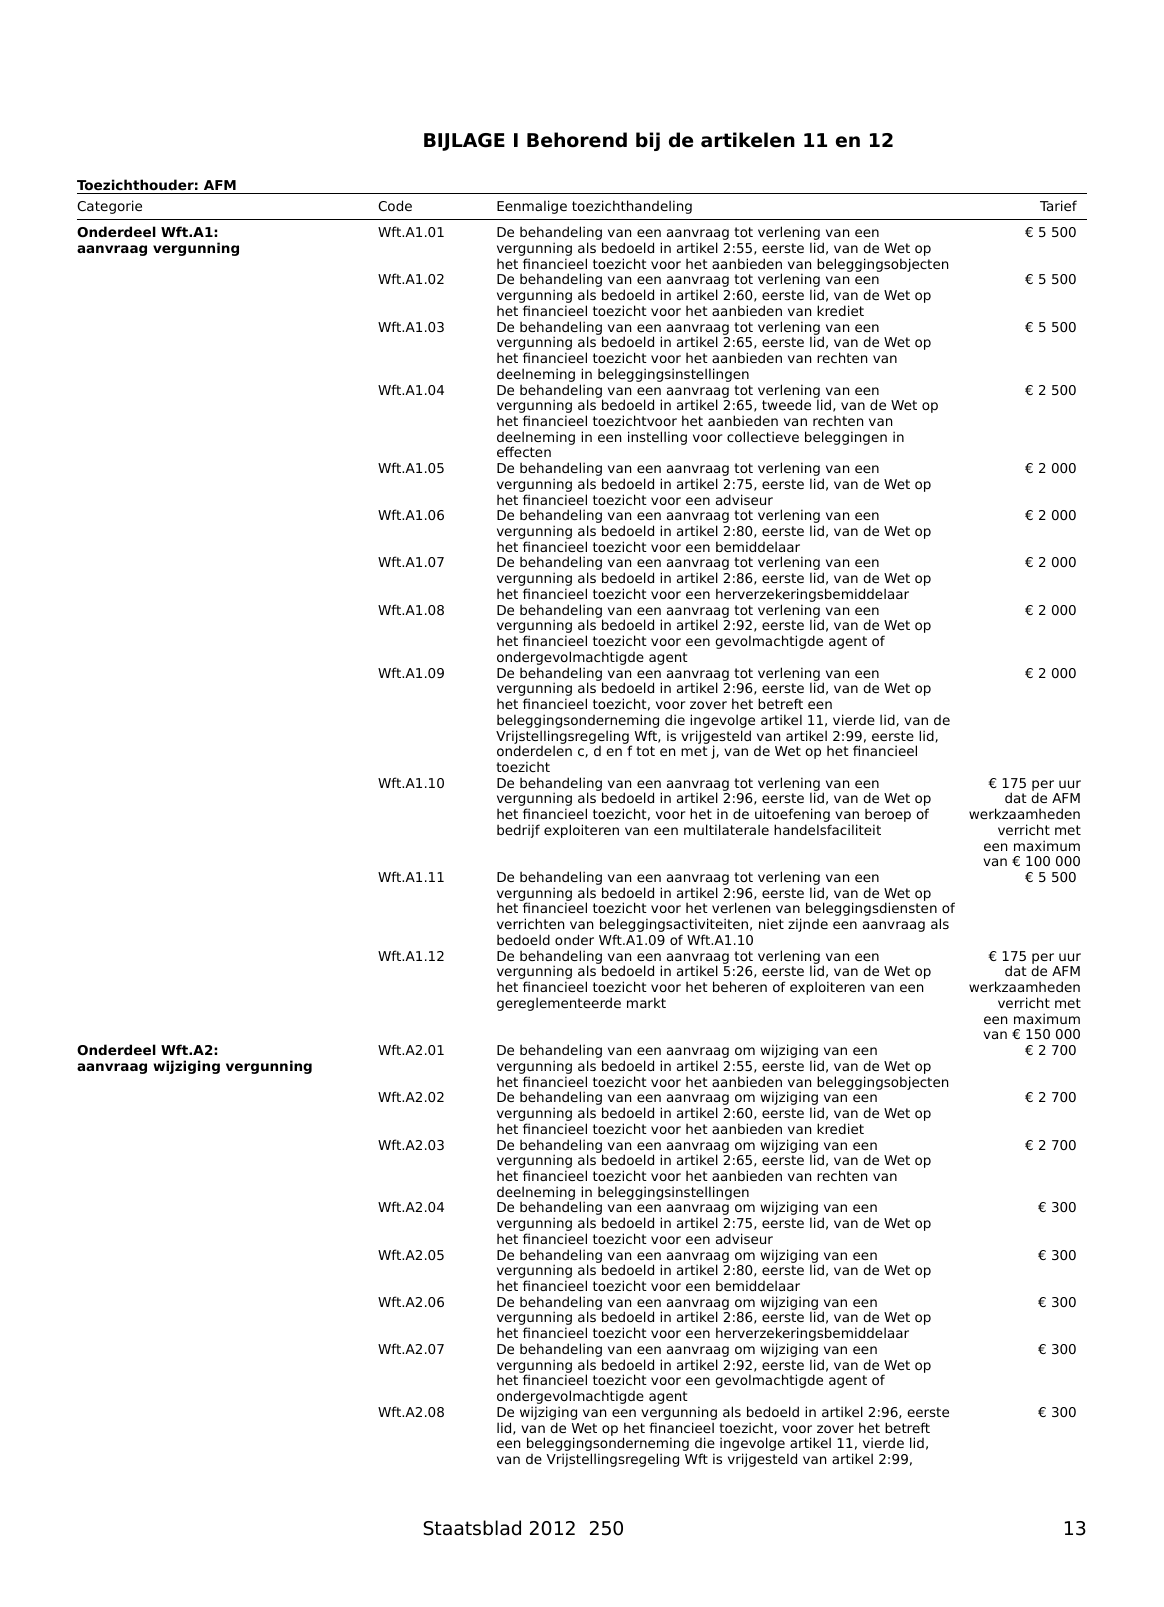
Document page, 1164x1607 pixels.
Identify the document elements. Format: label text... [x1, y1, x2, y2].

table_cell [77, 776, 372, 870]
table_cell € 2 000 [963, 461, 1087, 508]
table_cell € 2 700 [963, 1043, 1087, 1090]
table_cell Wft.A1.09 [372, 665, 490, 776]
table_cell Wft.A1.04 [372, 382, 490, 461]
table_cell [77, 949, 372, 1043]
table_cell Wft.A2.07 [372, 1342, 490, 1405]
table_cell Wft.A1.03 [372, 319, 490, 382]
table_cell Wft.A1.01 [372, 220, 490, 272]
table_cell Wft.A2.01 [372, 1043, 490, 1090]
table_cell € 300 [963, 1295, 1087, 1342]
table_cell Wft.A1.02 [372, 272, 490, 319]
table_cell € 300 [963, 1405, 1087, 1468]
table_cell [77, 1090, 372, 1137]
table_cell [77, 272, 372, 319]
table_cell [77, 508, 372, 555]
table_cell De behandeling van een aanvraag om wijziging van een vergunning als bedoeld in artikel 2:86, eerste lid, van de Wet op het financieel toezicht voor een herverzekeringsbemiddelaar [490, 1295, 963, 1342]
table_cell Wft.A1.08 [372, 603, 490, 665]
table_cell De behandeling van een aanvraag tot verlening van een vergunning als bedoeld in artikel 2:55, eerste lid, van de Wet op het financieel toezicht voor het aanbieden van beleggingsobjecten [490, 220, 963, 272]
table_cell [77, 1342, 372, 1405]
table_cell [77, 1137, 372, 1200]
table_cell De behandeling van een aanvraag tot verlening van een vergunning als bedoeld in artikel 5:26, eerste lid, van de Wet op het financieel toezicht voor het beheren of exploiteren van een gereglementeerde markt [490, 949, 963, 1043]
table_cell € 2 700 [963, 1137, 1087, 1200]
table_cell De behandeling van een aanvraag tot verlening van een vergunning als bedoeld in artikel 2:96, eerste lid, van de Wet op het financieel toezicht, voor zover het betreft een beleggingsonderneming die ingevolge artikel 11, vierde lid, van de Vrijstellingsregeling Wft, is vrijgesteld van artikel 2:99, eerste lid, onderdelen c, d en f tot en met j, van de Wet op het financieel toezicht [490, 665, 963, 776]
table_cell € 175 per uur dat de AFM werkzaamheden verricht met een maximum van € 100 000 [963, 776, 1087, 870]
table_cell De behandeling van een aanvraag om wijziging van een vergunning als bedoeld in artikel 2:92, eerste lid, van de Wet op het financieel toezicht voor een gevolmachtigde agent of ondergevolmachtigde agent [490, 1342, 963, 1405]
table_cell Wft.A2.02 [372, 1090, 490, 1137]
table_cell € 2 000 [963, 508, 1087, 555]
table_cell Wft.A2.03 [372, 1137, 490, 1200]
table_cell Wft.A2.04 [372, 1200, 490, 1247]
table_cell Eenmalige toezichthandeling [490, 194, 963, 219]
table_cell € 300 [963, 1200, 1087, 1247]
table_cell [77, 382, 372, 461]
table_cell € 5 500 [963, 220, 1087, 272]
table_cell € 5 500 [963, 870, 1087, 948]
table_cell Wft.A2.05 [372, 1248, 490, 1294]
table_cell De behandeling van een aanvraag tot verlening van een vergunning als bedoeld in artikel 2:92, eerste lid, van de Wet op het financieel toezicht voor een gevolmachtigde agent of ondergevolmachtigde agent [490, 603, 963, 665]
table_cell Wft.A1.12 [372, 949, 490, 1043]
table_cell Wft.A1.07 [372, 555, 490, 602]
table_cell € 175 per uur dat de AFM werkzaamheden verricht met een maximum van € 150 000 [963, 949, 1087, 1043]
table_cell Onderdeel Wft.A1: aanvraag vergunning [77, 220, 372, 272]
table_cell [77, 555, 372, 602]
table_cell De behandeling van een aanvraag tot verlening van een vergunning als bedoeld in artikel 2:96, eerste lid, van de Wet op het financieel toezicht, voor het in de uitoefening van beroep of bedrijf exploiteren van een multilaterale handelsfaciliteit [490, 776, 963, 870]
table_cell € 2 500 [963, 382, 1087, 461]
table_cell [77, 603, 372, 665]
table_cell € 300 [963, 1342, 1087, 1405]
table_header Toezichthouder: AFM [77, 178, 1087, 193]
table_cell De behandeling van een aanvraag om wijziging van een vergunning als bedoeld in artikel 2:60, eerste lid, van de Wet op het financieel toezicht voor het aanbieden van krediet [490, 1090, 963, 1137]
table_cell [77, 1248, 372, 1294]
table_cell € 2 000 [963, 665, 1087, 776]
table_cell De behandeling van een aanvraag tot verlening van een vergunning als bedoeld in artikel 2:80, eerste lid, van de Wet op het financieel toezicht voor een bemiddelaar [490, 508, 963, 555]
table_cell Categorie [77, 194, 372, 219]
table_cell De behandeling van een aanvraag om wijziging van een vergunning als bedoeld in artikel 2:55, eerste lid, van de Wet op het financieel toezicht voor het aanbieden van beleggingsobjecten [490, 1043, 963, 1090]
table_cell € 5 500 [963, 319, 1087, 382]
table_cell De behandeling van een aanvraag tot verlening van een vergunning als bedoeld in artikel 2:75, eerste lid, van de Wet op het financieel toezicht voor een adviseur [490, 461, 963, 508]
table_cell Tarief [963, 194, 1087, 219]
table_cell [77, 1200, 372, 1247]
subtitle BIJLAGE I Behorend bij de artikelen 11 en 12 [422, 130, 1087, 152]
table_cell Wft.A1.11 [372, 870, 490, 948]
table_cell De behandeling van een aanvraag tot verlening van een vergunning als bedoeld in artikel 2:86, eerste lid, van de Wet op het financieel toezicht voor een herverzekeringsbemiddelaar [490, 555, 963, 602]
table_cell De behandeling van een aanvraag tot verlening van een vergunning als bedoeld in artikel 2:60, eerste lid, van de Wet op het financieel toezicht voor het aanbieden van krediet [490, 272, 963, 319]
table_cell De behandeling van een aanvraag tot verlening van een vergunning als bedoeld in artikel 2:96, eerste lid, van de Wet op het financieel toezicht voor het verlenen van beleggingsdiensten of verrichten van beleggingsactiviteiten, niet zijnde een aanvraag als bedoeld onder Wft.A1.09 of Wft.A1.10 [490, 870, 963, 948]
table_cell € 2 700 [963, 1090, 1087, 1137]
table_cell Wft.A1.05 [372, 461, 490, 508]
table_cell De behandeling van een aanvraag tot verlening van een vergunning als bedoeld in artikel 2:65, eerste lid, van de Wet op het financieel toezicht voor het aanbieden van rechten van deelneming in beleggingsinstellingen [490, 319, 963, 382]
table_cell [77, 1295, 372, 1342]
table_cell Wft.A2.08 [372, 1405, 490, 1468]
table_cell Onderdeel Wft.A2: aanvraag wijziging vergunning [77, 1043, 372, 1090]
table_cell Wft.A1.06 [372, 508, 490, 555]
table_cell € 300 [963, 1248, 1087, 1294]
table_cell De wijziging van een vergunning als bedoeld in artikel 2:96, eerste lid, van de Wet op het financieel toezicht, voor zover het betreft een beleggingsonderneming die ingevolge artikel 11, vierde lid, van de Vrijstellingsregeling Wft is vrijgesteld van artikel 2:99, [490, 1405, 963, 1468]
table_cell Wft.A2.06 [372, 1295, 490, 1342]
table_cell De behandeling van een aanvraag tot verlening van een vergunning als bedoeld in artikel 2:65, tweede lid, van de Wet op het financieel toezichtvoor het aanbieden van rechten van deelneming in een instelling voor collectieve beleggingen in effecten [490, 382, 963, 461]
table_cell € 2 000 [963, 555, 1087, 602]
table_cell € 2 000 [963, 603, 1087, 665]
table_cell € 5 500 [963, 272, 1087, 319]
table_cell De behandeling van een aanvraag om wijziging van een vergunning als bedoeld in artikel 2:75, eerste lid, van de Wet op het financieel toezicht voor een adviseur [490, 1200, 963, 1247]
table_cell [77, 665, 372, 776]
table_cell [77, 870, 372, 948]
table_cell De behandeling van een aanvraag om wijziging van een vergunning als bedoeld in artikel 2:65, eerste lid, van de Wet op het financieel toezicht voor het aanbieden van rechten van deelneming in beleggingsinstellingen [490, 1137, 963, 1200]
table_cell [77, 1405, 372, 1468]
table_cell Code [372, 194, 490, 219]
table_cell De behandeling van een aanvraag om wijziging van een vergunning als bedoeld in artikel 2:80, eerste lid, van de Wet op het financieel toezicht voor een bemiddelaar [490, 1248, 963, 1294]
table_cell [77, 319, 372, 382]
table_cell [77, 461, 372, 508]
table_cell Wft.A1.10 [372, 776, 490, 870]
